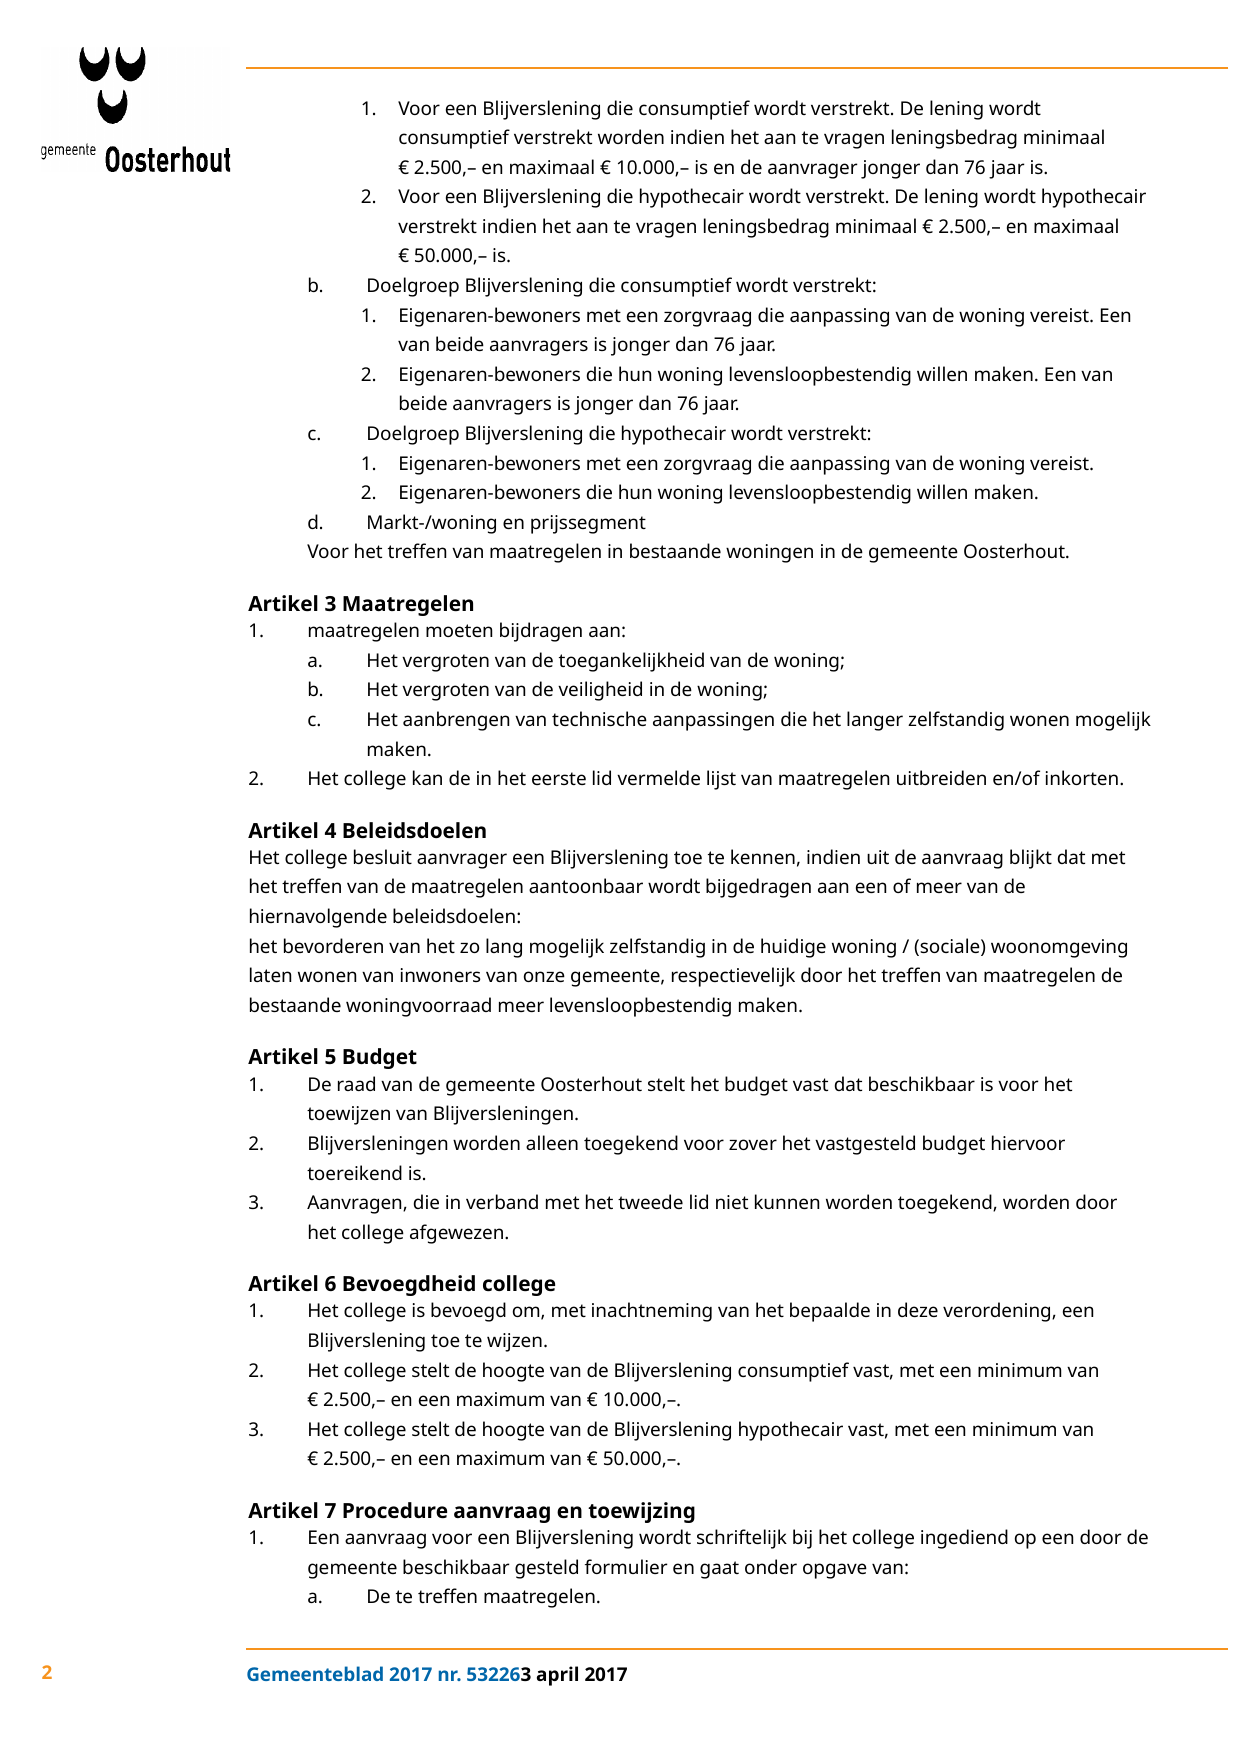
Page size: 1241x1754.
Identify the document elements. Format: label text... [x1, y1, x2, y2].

list Het college stelt de hoogte van de Blijverslening hypothecair vast, met een minimum van € 2.500,– en een maximum van € 50.000,–. [248, 1416, 1152, 1471]
list Het vergroten van de toegankelijkheid van de woning; [307, 647, 1152, 673]
list Het aanbrengen van technische aanpassingen die het langer zelfstandig wonen mogelijk maken. [307, 706, 1152, 761]
picture [41, 47, 231, 172]
list Een aanvraag voor een Blijverslening wordt schriftelijk bij het college ingediend op een door de gemeente beschikbaar gesteld formulier en gaat onder opgave van: [248, 1524, 1152, 1580]
list Eigenaren-bewoners met een zorgvraag die aanpassing van de woning vereist. Een van beide aanvragers is jonger dan 76 jaar. [361, 302, 1152, 357]
text Artikel 7 Procedure aanvraag en toewijzing [248, 1496, 1152, 1524]
list Voor een Blijverslening die consumptief wordt verstrekt. De lening wordt consumptief verstrekt worden indien het aan te vragen leningsbedrag minimaal € 2.500,– en maximaal € 10.000,– is en de aanvrager jonger dan 76 jaar is. [361, 95, 1152, 180]
text Artikel 6 Bevoegdheid college [248, 1269, 1152, 1298]
text Het college besluit aanvrager een Blijverslening toe te kennen, indien uit de aanvraag blijkt dat met het treffen van de maatregelen aantoonbaar wordt bijgedragen aan een of meer van de hiernavolgende beleidsdoelen: [248, 844, 1152, 929]
text het bevorderen van het zo lang mogelijk zelfstandig in de huidige woning / (sociale) woonomgeving laten wonen van inwoners van onze gemeente, respectievelijk door het treffen van maatregelen de bestaande woningvoorraad meer levensloopbestendig maken. [248, 933, 1152, 1018]
list Het college stelt de hoogte van de Blijverslening consumptief vast, met een minimum van € 2.500,– en een maximum van € 10.000,–. [248, 1357, 1152, 1412]
list Eigenaren-bewoners met een zorgvraag die aanpassing van de woning vereist. [361, 450, 1152, 476]
list De raad van de gemeente Oosterhout stelt het budget vast dat beschikbaar is voor het toewijzen van Blijversleningen. [248, 1071, 1152, 1126]
list maatregelen moeten bijdragen aan: [248, 617, 1152, 643]
text Artikel 5 Budget [248, 1042, 1152, 1071]
list Markt-/woning en prijssegment [307, 509, 1152, 535]
list Eigenaren-bewoners die hun woning levensloopbestendig willen maken. Een van beide aanvragers is jonger dan 76 jaar. [361, 361, 1152, 416]
list Voor het treffen van maatregelen in bestaande woningen in de gemeente Oosterhout. [248, 538, 1152, 564]
list Het college kan de in het eerste lid vermelde lijst van maatregelen uitbreiden en/of inkorten. [248, 765, 1152, 791]
list Doelgroep Blijverslening die consumptief wordt verstrekt: [307, 272, 1152, 298]
text Artikel 4 Beleidsdoelen [248, 816, 1152, 844]
list De te treffen maatregelen. [307, 1584, 1152, 1609]
list Het vergroten van de veiligheid in de woning; [307, 677, 1152, 702]
list Voor een Blijverslening die hypothecair wordt verstrekt. De lening wordt hypothecair verstrekt indien het aan te vragen leningsbedrag minimaal € 2.500,– en maximaal € 50.000,– is. [361, 183, 1152, 268]
text Artikel 3 Maatregelen [248, 589, 1152, 617]
list Blijversleningen worden alleen toegekend voor zover het vastgesteld budget hiervoor toereikend is. [248, 1130, 1152, 1185]
list Eigenaren-bewoners die hun woning levensloopbestendig willen maken. [361, 479, 1152, 505]
list Doelgroep Blijverslening die hypothecair wordt verstrekt: [307, 420, 1152, 446]
list Aanvragen, die in verband met het tweede lid niet kunnen worden toegekend, worden door het college afgewezen. [248, 1189, 1152, 1244]
list Het college is bevoegd om, met inachtneming van het bepaalde in deze verordening, een Blijverslening toe te wijzen. [248, 1298, 1152, 1353]
